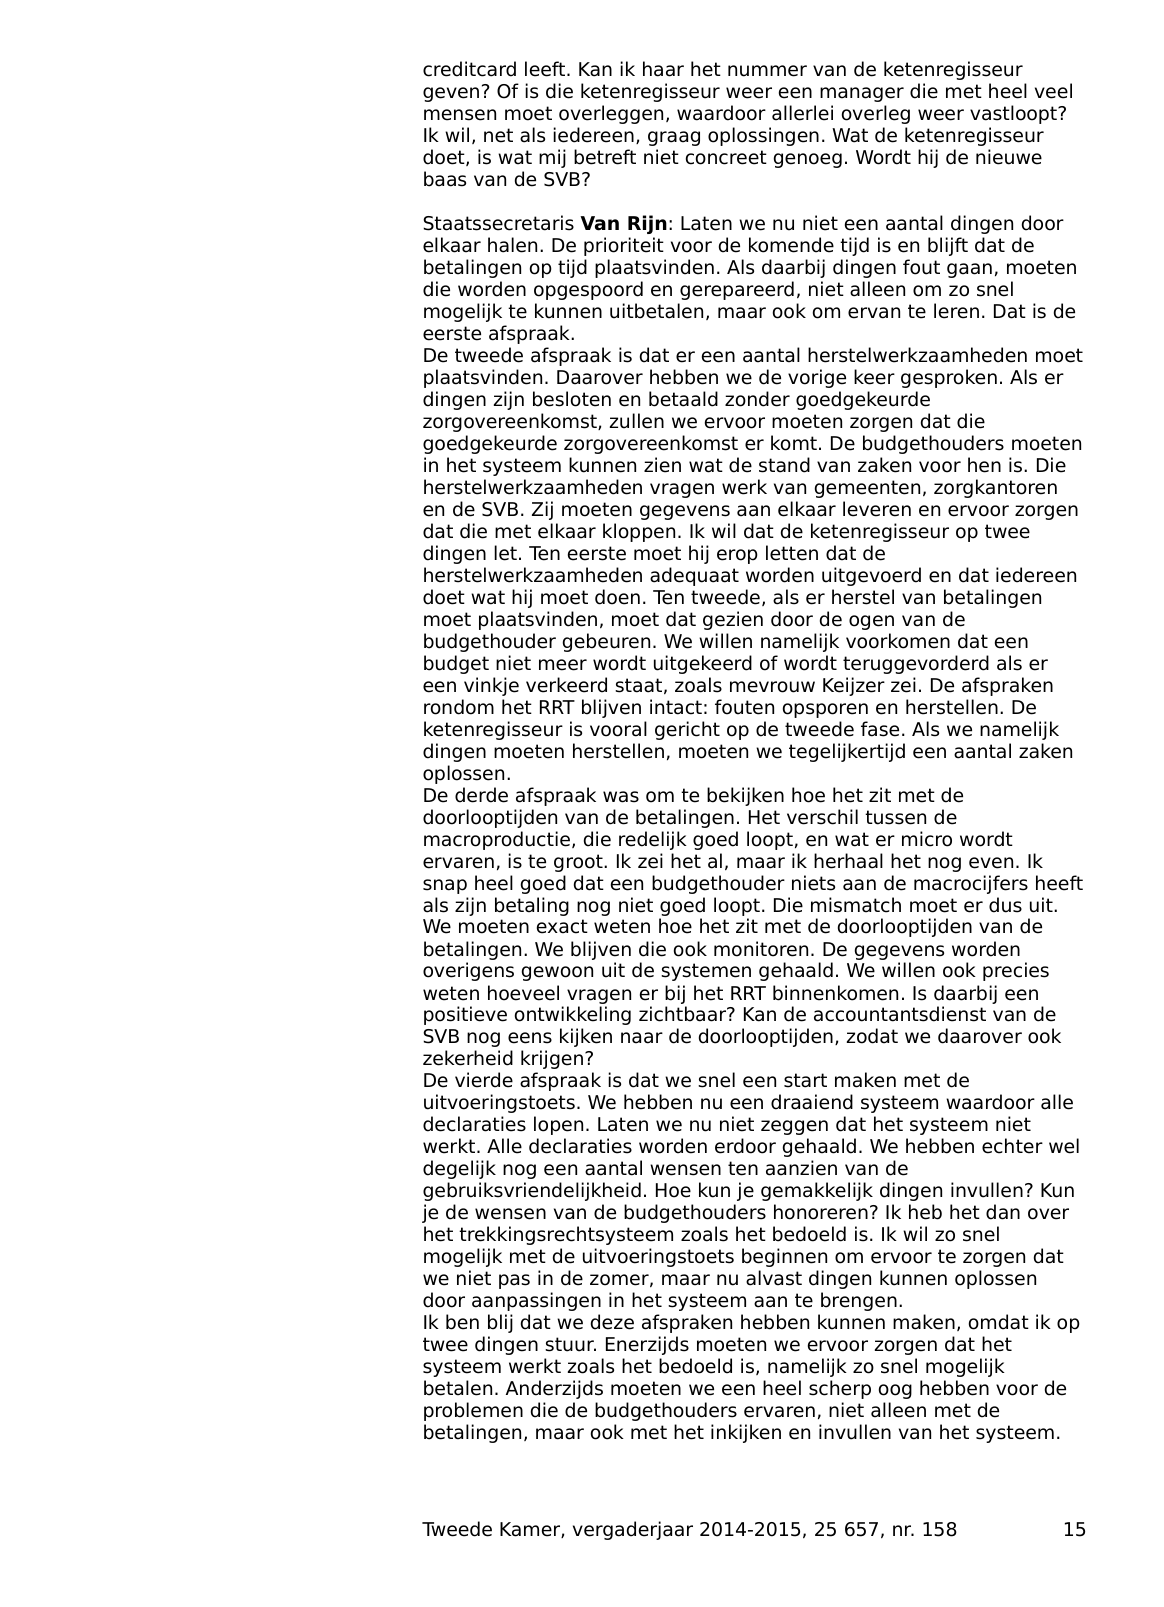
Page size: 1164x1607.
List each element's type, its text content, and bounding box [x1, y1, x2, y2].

text Ik ben blij dat we deze afspraken hebben kunnen maken, omdat ik op twee dingen stuur. Enerzijds moeten we ervoor zorgen dat het systeem werkt zoals het bedoeld is, namelijk zo snel mogelijk betalen. Anderzijds moeten we een heel scherp oog hebben voor de problemen die de budgethouders ervaren, niet alleen met de betalingen, maar ook met het inkijken en invullen van het systeem. [422, 1312, 1087, 1444]
text De vierde afspraak is dat we snel een start maken met de uitvoeringstoets. We hebben nu een draaiend systeem waardoor alle declaraties lopen. Laten we nu niet zeggen dat het systeem niet werkt. Alle declaraties worden erdoor gehaald. We hebben echter wel degelijk nog een aantal wensen ten aanzien van de gebruiksvriendelijkheid. Hoe kun je gemakkelijk dingen invullen? Kun je de wensen van de budgethouders honoreren? Ik heb het dan over het trekkingsrechtsysteem zoals het bedoeld is. Ik wil zo snel mogelijk met de uitvoeringstoets beginnen om ervoor te zorgen dat we niet pas in de zomer, maar nu alvast dingen kunnen oplossen door aanpassingen in het systeem aan te brengen. [422, 1070, 1087, 1312]
text Staatssecretaris Van Rijn: Laten we nu niet een aantal dingen door elkaar halen. De prioriteit voor de komende tijd is en blijft dat de betalingen op tijd plaatsvinden. Als daarbij dingen fout gaan, moeten die worden opgespoord en gerepareerd, niet alleen om zo snel mogelijk te kunnen uitbetalen, maar ook om ervan te leren. Dat is de eerste afspraak. [422, 213, 1087, 345]
text De derde afspraak was om te bekijken hoe het zit met de doorlooptijden van de betalingen. Het verschil tussen de macroproductie, die redelijk goed loopt, en wat er micro wordt ervaren, is te groot. Ik zei het al, maar ik herhaal het nog even. Ik snap heel goed dat een budgethouder niets aan de macrocijfers heeft als zijn betaling nog niet goed loopt. Die mismatch moet er dus uit. We moeten exact weten hoe het zit met de doorlooptijden van de betalingen. We blijven die ook monitoren. De gegevens worden overigens gewoon uit de systemen gehaald. We willen ook precies weten hoeveel vragen er bij het RRT binnenkomen. Is daarbij een positieve ontwikkeling zichtbaar? Kan de accountantsdienst van de SVB nog eens kijken naar de doorlooptijden, zodat we daarover ook zekerheid krijgen? [422, 784, 1087, 1070]
text creditcard leeft. Kan ik haar het nummer van de ketenregisseur geven? Of is die ketenregisseur weer een manager die met heel veel mensen moet overleggen, waardoor allerlei overleg weer vastloopt? Ik wil, net als iedereen, graag oplossingen. Wat de ketenregisseur doet, is wat mij betreft niet concreet genoeg. Wordt hij de nieuwe baas van de SVB? [422, 59, 1087, 191]
text De tweede afspraak is dat er een aantal herstelwerkzaamheden moet plaatsvinden. Daarover hebben we de vorige keer gesproken. Als er dingen zijn besloten en betaald zonder goedgekeurde zorgovereenkomst, zullen we ervoor moeten zorgen dat die goedgekeurde zorgovereenkomst er komt. De budgethouders moeten in het systeem kunnen zien wat de stand van zaken voor hen is. Die herstelwerkzaamheden vragen werk van gemeenten, zorgkantoren en de SVB. Zij moeten gegevens aan elkaar leveren en ervoor zorgen dat die met elkaar kloppen. Ik wil dat de ketenregisseur op twee dingen let. Ten eerste moet hij erop letten dat de herstelwerkzaamheden adequaat worden uitgevoerd en dat iedereen doet wat hij moet doen. Ten tweede, als er herstel van betalingen moet plaatsvinden, moet dat gezien door de ogen van de budgethouder gebeuren. We willen namelijk voorkomen dat een budget niet meer wordt uitgekeerd of wordt teruggevorderd als er een vinkje verkeerd staat, zoals mevrouw Keijzer zei. De afspraken rondom het RRT blijven intact: fouten opsporen en herstellen. De ketenregisseur is vooral gericht op de tweede fase. Als we namelijk dingen moeten herstellen, moeten we tegelijkertijd een aantal zaken oplossen. [422, 345, 1087, 784]
